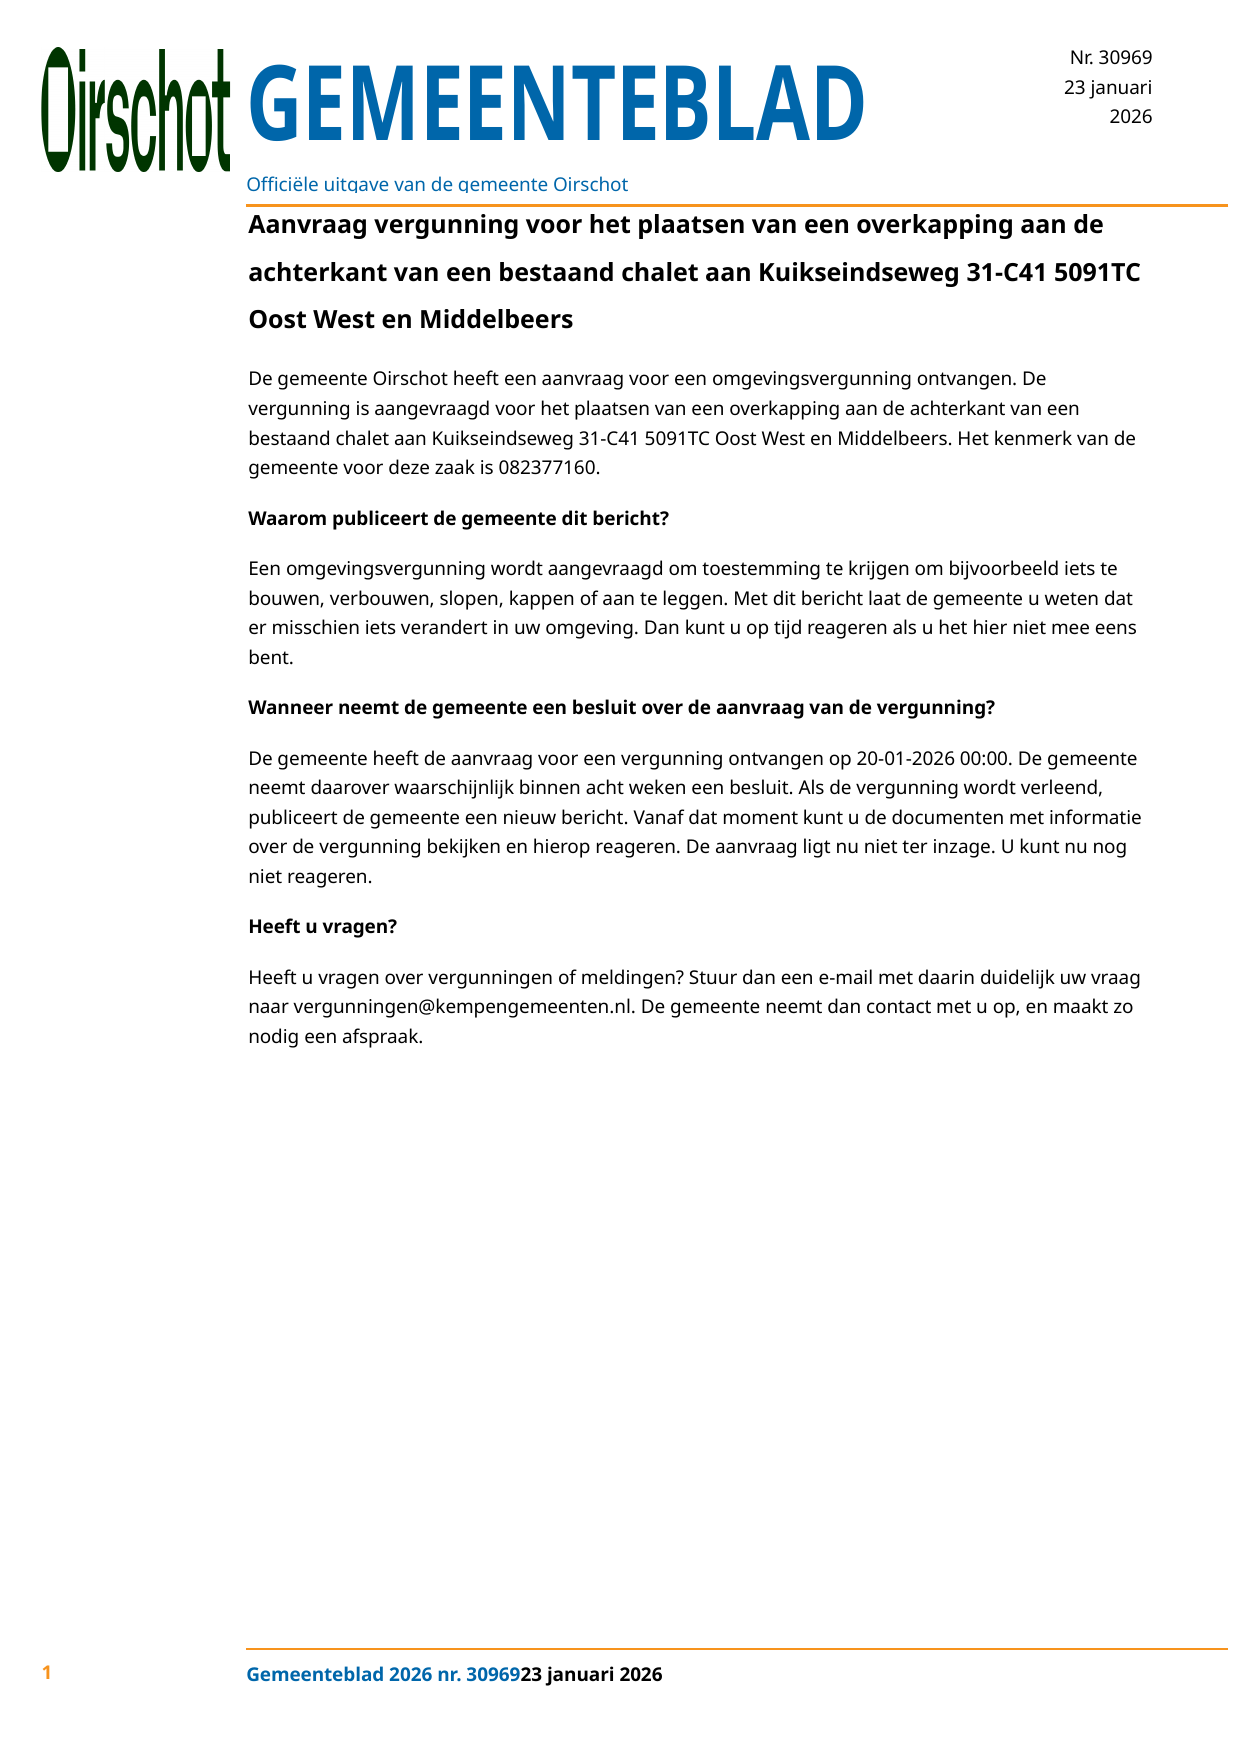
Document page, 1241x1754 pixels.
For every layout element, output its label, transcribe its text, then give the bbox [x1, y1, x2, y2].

text De gemeente heeft de aanvraag voor een vergunning ontvangen op 20-01-2026 00:00. De gemeente neemt daarover waarschijnlijk binnen acht weken een besluit. Als de vergunning wordt verleend, publiceert de gemeente een nieuw bericht. Vanaf dat moment kunt u de documenten met informatie over de vergunning bekijken en hierop reageren. De aanvraag ligt nu niet ter inzage. U kunt nu nog niet reageren. [248, 745, 1152, 889]
text Heeft u vragen over vergunningen of meldingen? Stuur dan een e-mail met daarin duidelijk uw vraag naar vergunningen@kempengemeenten.nl. De gemeente neemt dan contact met u op, en maakt zo nodig een afspraak. [248, 964, 1152, 1049]
text Een omgevingsvergunning wordt aangevraagd om toestemming te krijgen om bijvoorbeeld iets te bouwen, verbouwen, slopen, kappen of aan te leggen. Met dit bericht laat de gemeente u weten dat er misschien iets verandert in uw omgeving. Dan kunt u op tijd reageren als u het hier niet mee eens bent. [248, 555, 1152, 669]
text Waarom publiceert de gemeente dit bericht? [248, 505, 1152, 530]
text De gemeente Oirschot heeft een aanvraag voor een omgevingsvergunning ontvangen. De vergunning is aangevraagd voor het plaatsen van een overkapping aan de achterkant van een bestaand chalet aan Kuikseindseweg 31-C41 5091TC Oost West en Middelbeers. Het kenmerk van de gemeente voor deze zaak is 082377160. [248, 366, 1152, 480]
text Heeft u vragen? [248, 913, 1152, 939]
text Wanneer neemt de gemeente een besluit over de aanvraag van de vergunning? [248, 694, 1152, 720]
text Aanvraag vergunning voor het plaatsen van een overkapping aan de achterkant van een bestaand chalet aan Kuikseindseweg 31-C41 5091TC Oost West en Middelbeers [248, 207, 1152, 336]
picture [41, 47, 231, 172]
